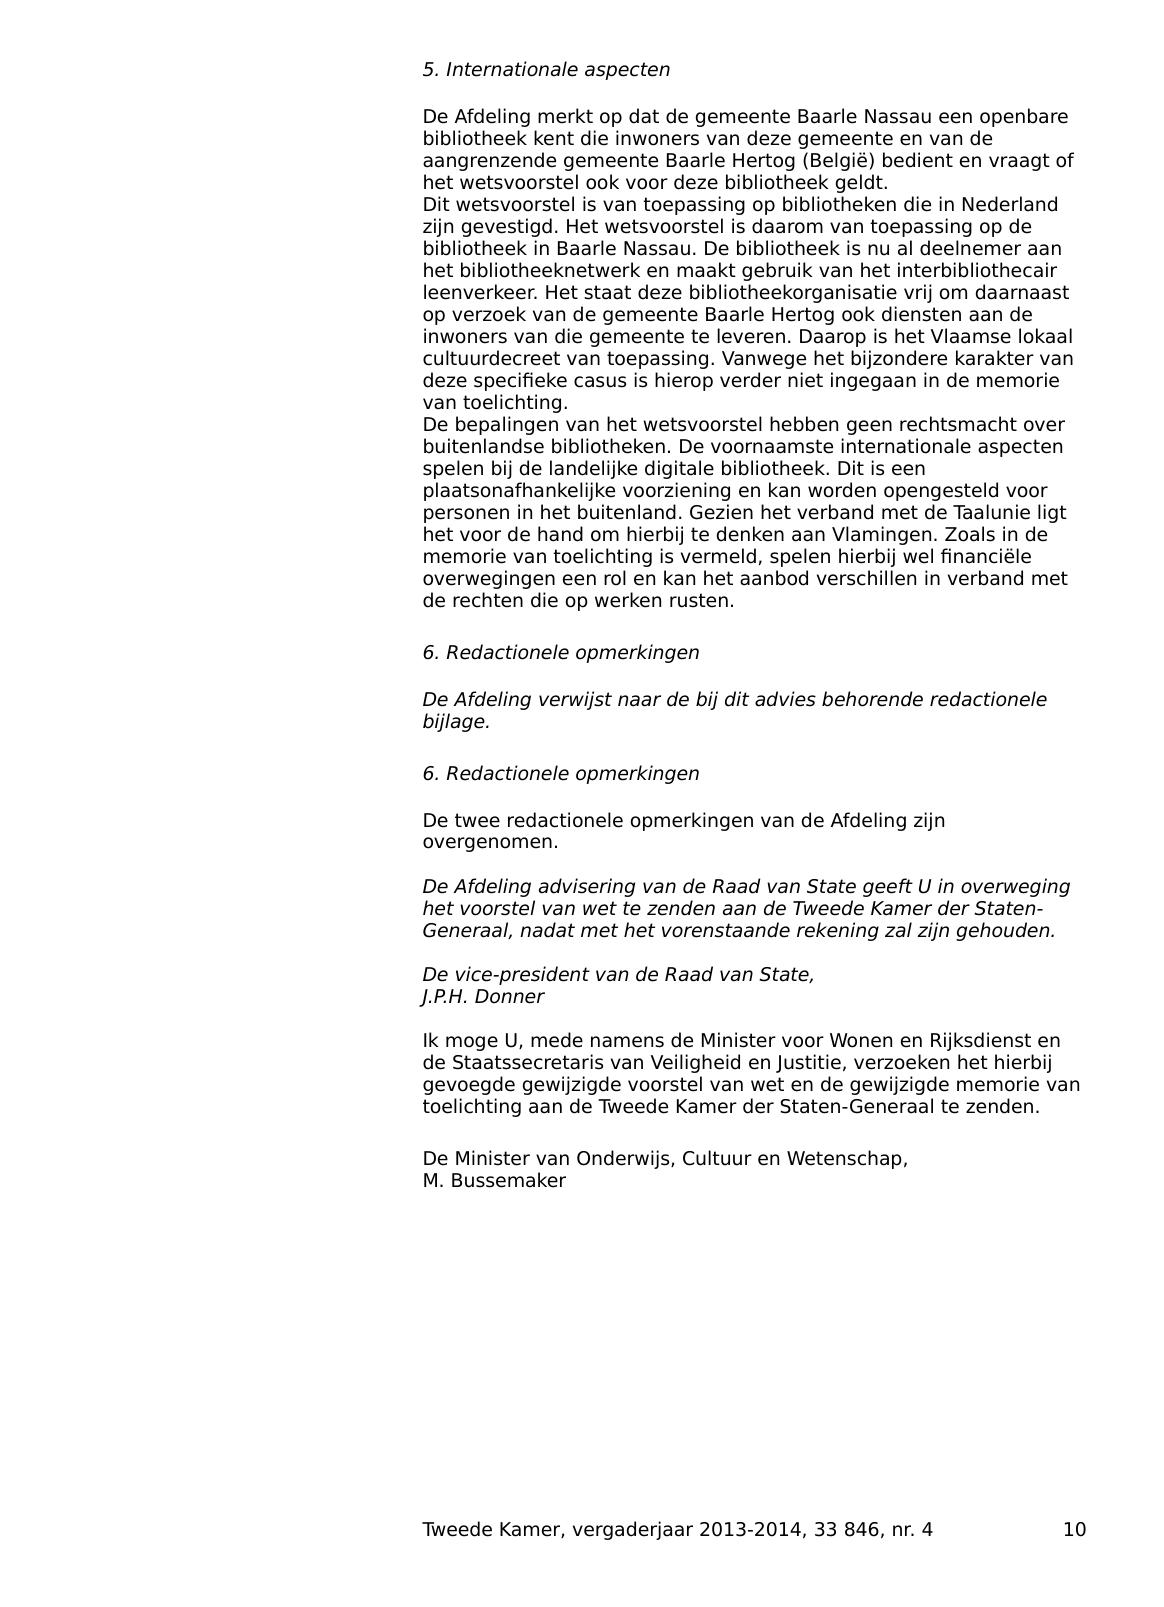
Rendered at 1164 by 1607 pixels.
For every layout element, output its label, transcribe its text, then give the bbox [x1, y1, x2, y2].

text De bepalingen van het wetsvoorstel hebben geen rechtsmacht over buitenlandse bibliotheken. De voornaamste internationale aspecten spelen bij de landelijke digitale bibliotheek. Dit is een plaatsonafhankelijke voorziening en kan worden opengesteld voor personen in het buitenland. Gezien het verband met de Taalunie ligt het voor de hand om hierbij te denken aan Vlamingen. Zoals in de memorie van toelichting is vermeld, spelen hierbij wel financiële overwegingen een rol en kan het aanbod verschillen in verband met de rechten die op werken rusten. [422, 414, 1087, 612]
text De twee redactionele opmerkingen van de Afdeling zijn overgenomen. [422, 809, 1087, 853]
text Ik moge U, mede namens de Minister voor Wonen en Rijksdienst en de Staatssecretaris van Veiligheid en Justitie, verzoeken het hierbij gevoegde gewijzigde voorstel van wet en de gewijzigde memorie van toelichting aan de Tweede Kamer der Staten-Generaal te zenden. [422, 1030, 1087, 1118]
text De Afdeling merkt op dat de gemeente Baarle Nassau een openbare bibliotheek kent die inwoners van deze gemeente en van de aangrenzende gemeente Baarle Hertog (België) bedient en vraagt of het wetsvoorstel ook voor deze bibliotheek geldt. [422, 106, 1087, 194]
text De Afdeling verwijst naar de bij dit advies behorende redactionele bijlage. [422, 688, 1087, 732]
subtitle 6. Redactionele opmerkingen [422, 642, 1087, 663]
text De Afdeling advisering van de Raad van State geeft U in overweging het voorstel van wet te zenden aan de Tweede Kamer der Staten-Generaal, nadat met het vorenstaande rekening zal zijn gehouden. [422, 876, 1087, 942]
subtitle 6. Redactionele opmerkingen [422, 762, 1087, 784]
subtitle 5. Internationale aspecten [422, 59, 1087, 81]
text J.P.H. Donner [422, 986, 1087, 1008]
text De Minister van Onderwijs, Cultuur en Wetenschap, M. Bussemaker [422, 1148, 1087, 1192]
text Dit wetsvoorstel is van toepassing op bibliotheken die in Nederland zijn gevestigd. Het wetsvoorstel is daarom van toepassing op de bibliotheek in Baarle Nassau. De bibliotheek is nu al deelnemer aan het bibliotheeknetwerk en maakt gebruik van het interbibliothecair leenverkeer. Het staat deze bibliotheekorganisatie vrij om daarnaast op verzoek van de gemeente Baarle Hertog ook diensten aan de inwoners van die gemeente te leveren. Daarop is het Vlaamse lokaal cultuurdecreet van toepassing. Vanwege het bijzondere karakter van deze specifieke casus is hierop verder niet ingegaan in de memorie van toelichting. [422, 194, 1087, 414]
text De vice-president van de Raad van State, [422, 964, 1087, 986]
